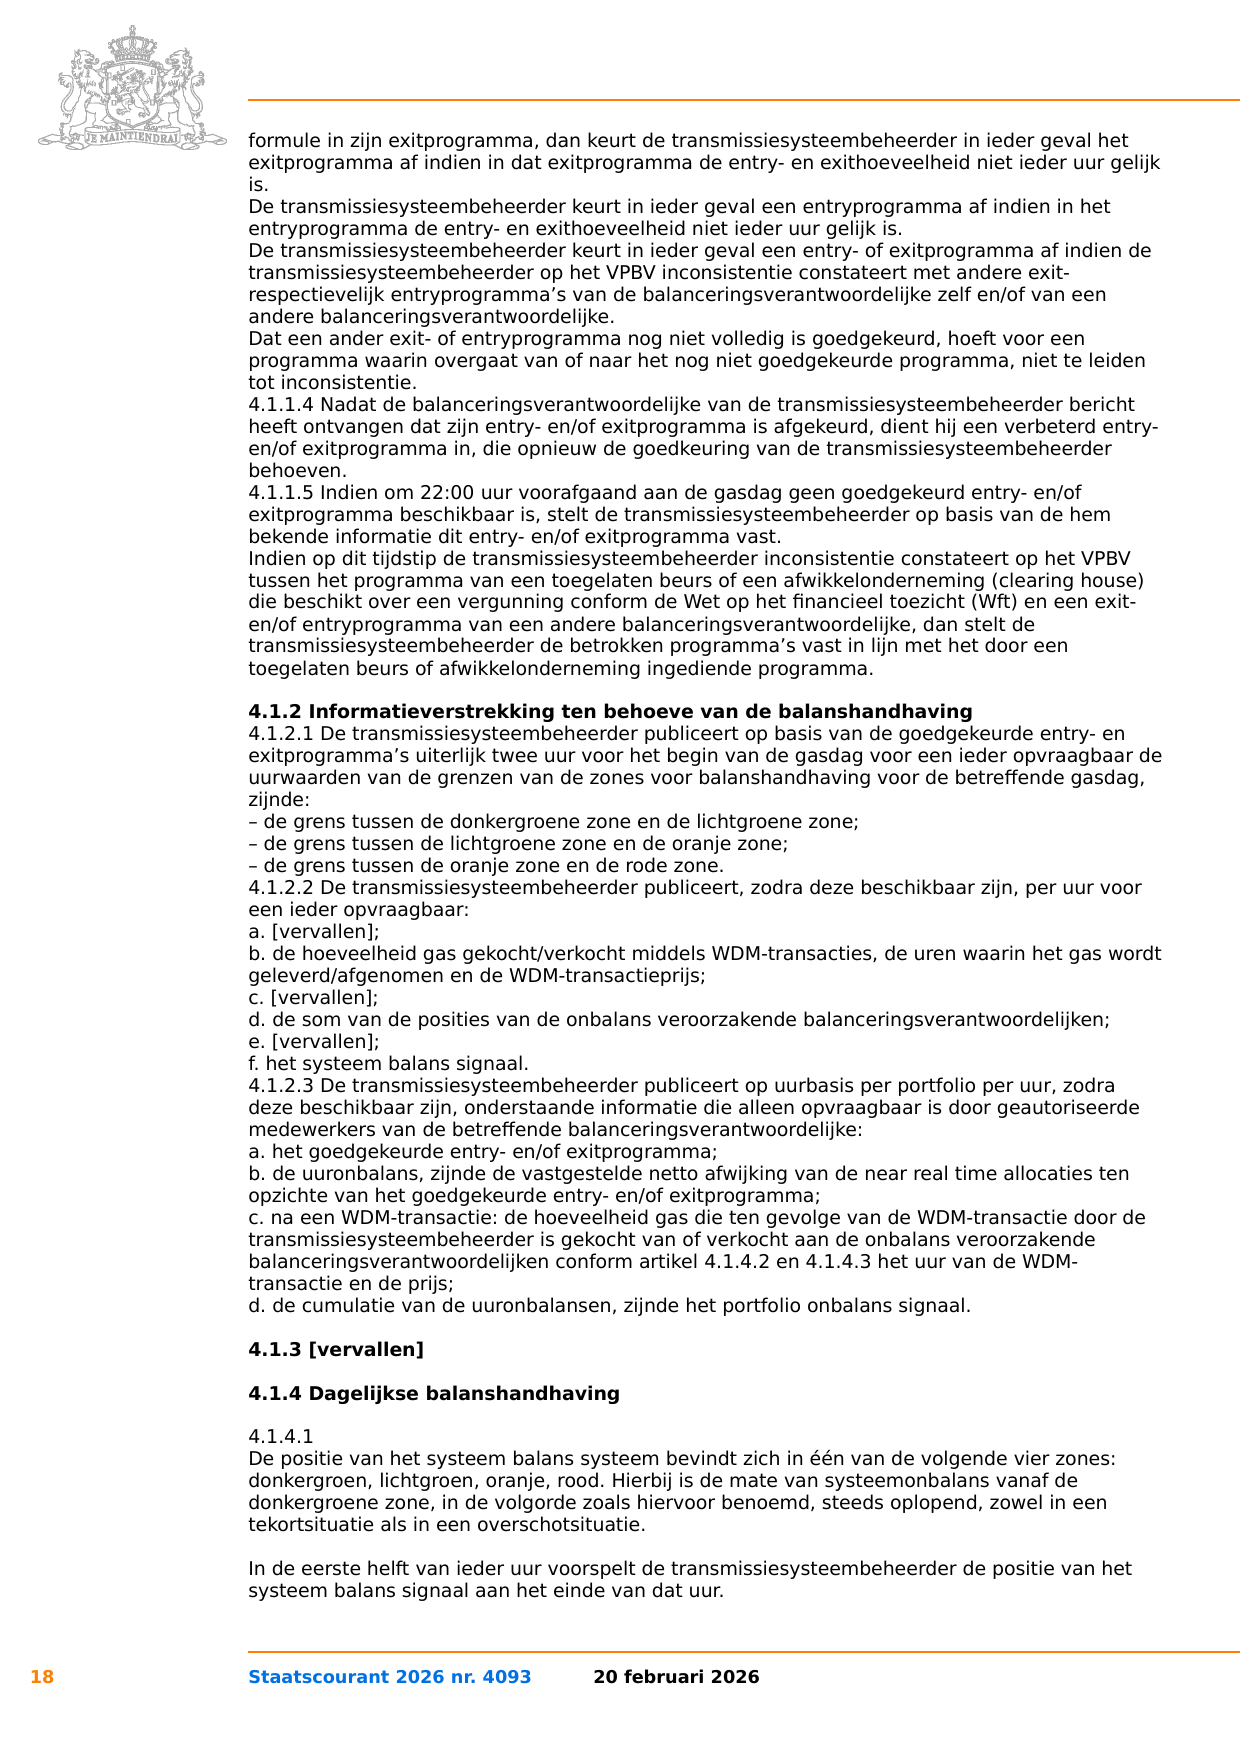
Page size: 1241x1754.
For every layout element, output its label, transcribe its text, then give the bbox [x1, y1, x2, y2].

text b. de hoeveelheid gas gekocht/verkocht middels WDM-transacties, de uren waarin het gas wordt geleverd/afgenomen en de WDM-transactieprijs; [248, 943, 1163, 987]
text 4.1.2.2 De transmissiesysteembeheerder publiceert, zodra deze beschikbaar zijn, per uur voor een ieder opvraagbaar: [248, 877, 1163, 921]
text 4.1.1.5 Indien om 22:00 uur voorafgaand aan de gasdag geen goedgekeurd entry- en/of exitprogramma beschikbaar is, stelt de transmissiesysteembeheerder op basis van de hem bekende informatie dit entry- en/of exitprogramma vast. [248, 482, 1163, 547]
text 4.1.3 [vervallen] [248, 1338, 1163, 1361]
picture [38, 25, 227, 150]
text 4.1.4.1 [248, 1426, 1163, 1448]
text De transmissiesysteembeheerder keurt in ieder geval een entry- of exitprogramma af indien de transmissiesysteembeheerder op het VPBV inconsistentie constateert met andere exit- respectievelijk entryprogramma’s van de balanceringsverantwoordelijke zelf en/of van een andere balanceringsverantwoordelijke. [248, 240, 1163, 328]
text 4.1.4 Dagelijkse balanshandhaving [248, 1382, 1163, 1404]
text f. het systeem balans signaal. [248, 1053, 1163, 1075]
text e. [vervallen]; [248, 1031, 1163, 1053]
text c. [vervallen]; [248, 987, 1163, 1009]
text a. het goedgekeurde entry- en/of exitprogramma; [248, 1141, 1163, 1163]
text De transmissiesysteembeheerder keurt in ieder geval een entryprogramma af indien in het entryprogramma de entry- en exithoeveelheid niet ieder uur gelijk is. [248, 196, 1163, 240]
text Dat een ander exit- of entryprogramma nog niet volledig is goedgekeurd, hoeft voor een programma waarin overgaat van of naar het nog niet goedgekeurde programma, niet te leiden tot inconsistentie. [248, 328, 1163, 394]
text In de eerste helft van ieder uur voorspelt de transmissiesysteembeheerder de positie van het systeem balans signaal aan het einde van dat uur. [248, 1558, 1163, 1602]
text 4.1.2.3 De transmissiesysteembeheerder publiceert op uurbasis per portfolio per uur, zodra deze beschikbaar zijn, onderstaande informatie die alleen opvraagbaar is door geautoriseerde medewerkers van de betreffende balanceringsverantwoordelijke: [248, 1075, 1163, 1141]
text a. [vervallen]; [248, 921, 1163, 943]
text – de grens tussen de oranje zone en de rode zone. [248, 855, 1163, 877]
text De positie van het systeem balans systeem bevindt zich in één van de volgende vier zones: donkergroen, lichtgroen, oranje, rood. Hierbij is de mate van systeemonbalans vanaf de donkergroene zone, in de volgorde zoals hiervoor benoemd, steeds oplopend, zowel in een tekortsituatie als in een overschotsituatie. [248, 1448, 1163, 1536]
text 4.1.1.4 Nadat de balanceringsverantwoordelijke van de transmissiesysteembeheerder bericht heeft ontvangen dat zijn entry- en/of exitprogramma is afgekeurd, dient hij een verbeterd entry- en/of exitprogramma in, die opnieuw de goedkeuring van de transmissiesysteembeheerder behoeven. [248, 394, 1163, 482]
text d. de cumulatie van de uuronbalansen, zijnde het portfolio onbalans signaal. [248, 1295, 1163, 1317]
text c. na een WDM-transactie: de hoeveelheid gas die ten gevolge van de WDM-transactie door de transmissiesysteembeheerder is gekocht van of verkocht aan de onbalans veroorzakende balanceringsverantwoordelijken conform artikel 4.1.4.2 en 4.1.4.3 het uur van de WDM-transactie en de prijs; [248, 1207, 1163, 1295]
text – de grens tussen de donkergroene zone en de lichtgroene zone; [248, 811, 1163, 833]
text d. de som van de posities van de onbalans veroorzakende balanceringsverantwoordelijken; [248, 1009, 1163, 1031]
text – de grens tussen de lichtgroene zone en de oranje zone; [248, 833, 1163, 855]
text 4.1.2 Informatieverstrekking ten behoeve van de balanshandhaving [248, 701, 1163, 723]
text Indien op dit tijdstip de transmissiesysteembeheerder inconsistentie constateert op het VPBV tussen het programma van een toegelaten beurs of een afwikkelonderneming (clearing house) die beschikt over een vergunning conform de Wet op het financieel toezicht (Wft) en een exit- en/of entryprogramma van een andere balanceringsverantwoordelijke, dan stelt de transmissiesysteembeheerder de betrokken programma’s vast in lijn met het door een toegelaten beurs of afwikkelonderneming ingediende programma. [248, 547, 1163, 679]
text formule in zijn exitprogramma, dan keurt de transmissiesysteembeheerder in ieder geval het exitprogramma af indien in dat exitprogramma de entry- en exithoeveelheid niet ieder uur gelijk is. [248, 130, 1163, 196]
text 4.1.2.1 De transmissiesysteembeheerder publiceert op basis van de goedgekeurde entry- en exitprogramma’s uiterlijk twee uur voor het begin van de gasdag voor een ieder opvraagbaar de uurwaarden van de grenzen van de zones voor balanshandhaving voor de betreffende gasdag, zijnde: [248, 723, 1163, 811]
text b. de uuronbalans, zijnde de vastgestelde netto afwijking van de near real time allocaties ten opzichte van het goedgekeurde entry- en/of exitprogramma; [248, 1163, 1163, 1207]
